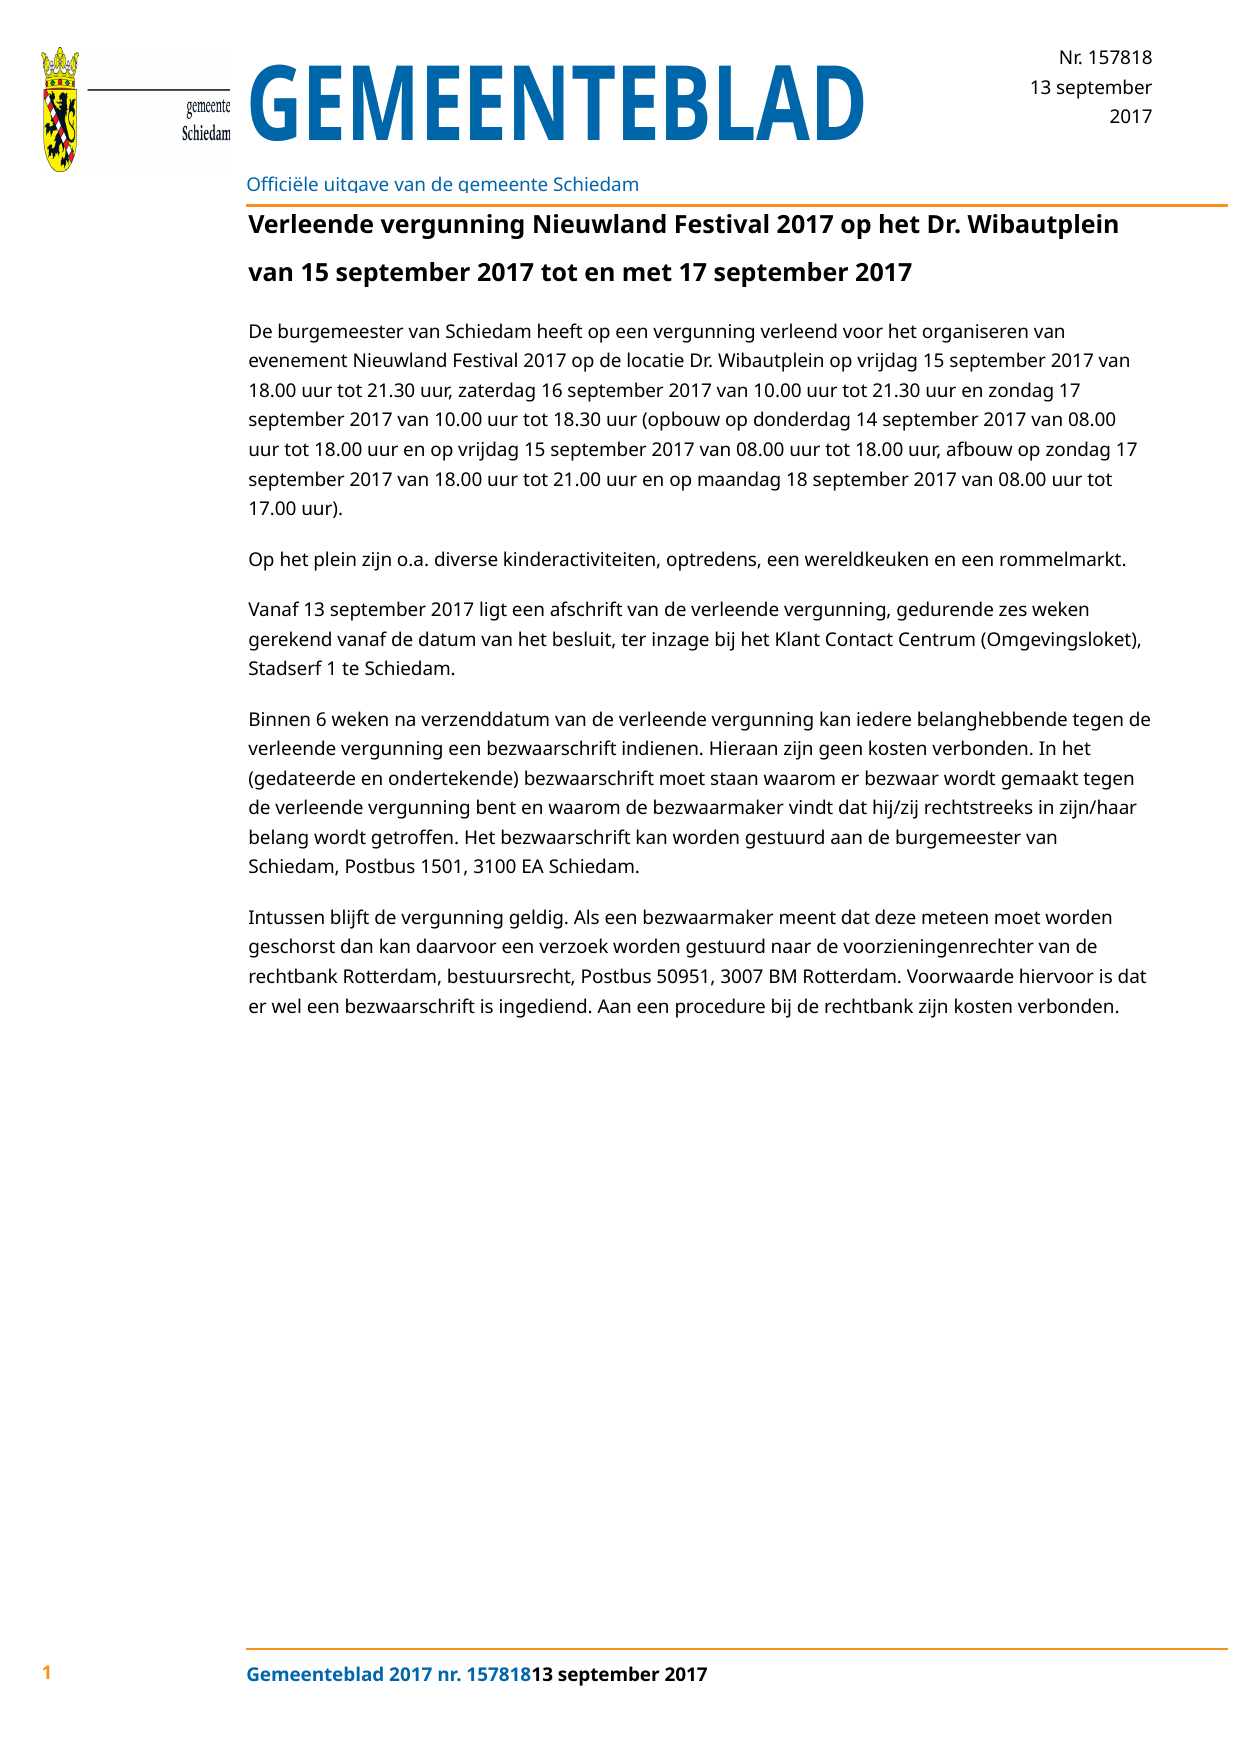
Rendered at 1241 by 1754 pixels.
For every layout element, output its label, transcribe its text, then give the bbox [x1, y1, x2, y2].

text De burgemeester van Schiedam heeft op een vergunning verleend voor het organiseren van evenement Nieuwland Festival 2017 op de locatie Dr. Wibautplein op vrijdag 15 september 2017 van 18.00 uur tot 21.30 uur, zaterdag 16 september 2017 van 10.00 uur tot 21.30 uur en zondag 17 september 2017 van 10.00 uur tot 18.30 uur (opbouw op donderdag 14 september 2017 van 08.00 uur tot 18.00 uur en op vrijdag 15 september 2017 van 08.00 uur tot 18.00 uur, afbouw op zondag 17 september 2017 van 18.00 uur tot 21.00 uur en op maandag 18 september 2017 van 08.00 uur tot 17.00 uur). [248, 318, 1152, 521]
text Verleende vergunning Nieuwland Festival 2017 op het Dr. Wibautplein van 15 september 2017 tot en met 17 september 2017 [248, 207, 1152, 288]
text Vanaf 13 september 2017 ligt een afschrift van de verleende vergunning, gedurende zes weken gerekend vanaf de datum van het besluit, ter inzage bij het Klant Contact Centrum (Omgevingsloket), Stadserf 1 te Schiedam. [248, 596, 1152, 681]
text Intussen blijft de vergunning geldig. Als een bezwaarmaker meent dat deze meteen moet worden geschorst dan kan daarvoor een verzoek worden gestuurd naar de voorzieningenrechter van de rechtbank Rotterdam, bestuursrecht, Postbus 50951, 3007 BM Rotterdam. Voorwaarde hiervoor is dat er wel een bezwaarschrift is ingediend. Aan een procedure bij de rechtbank zijn kosten verbonden. [248, 904, 1152, 1019]
text Binnen 6 weken na verzenddatum van de verleende vergunning kan iedere belanghebbende tegen de verleende vergunning een bezwaarschrift indienen. Hieraan zijn geen kosten verbonden. In het (gedateerde en ondertekende) bezwaarschrift moet staan waarom er bezwaar wordt gemaakt tegen de verleende vergunning bent en waarom de bezwaarmaker vindt dat hij/zij rechtstreeks in zijn/haar belang wordt getroffen. Het bezwaarschrift kan worden gestuurd aan de burgemeester van Schiedam, Postbus 1501, 3100 EA Schiedam. [248, 706, 1152, 879]
text Op het plein zijn o.a. diverse kinderactiviteiten, optredens, een wereldkeuken en een rommelmarkt. [248, 546, 1152, 572]
picture [41, 47, 231, 172]
